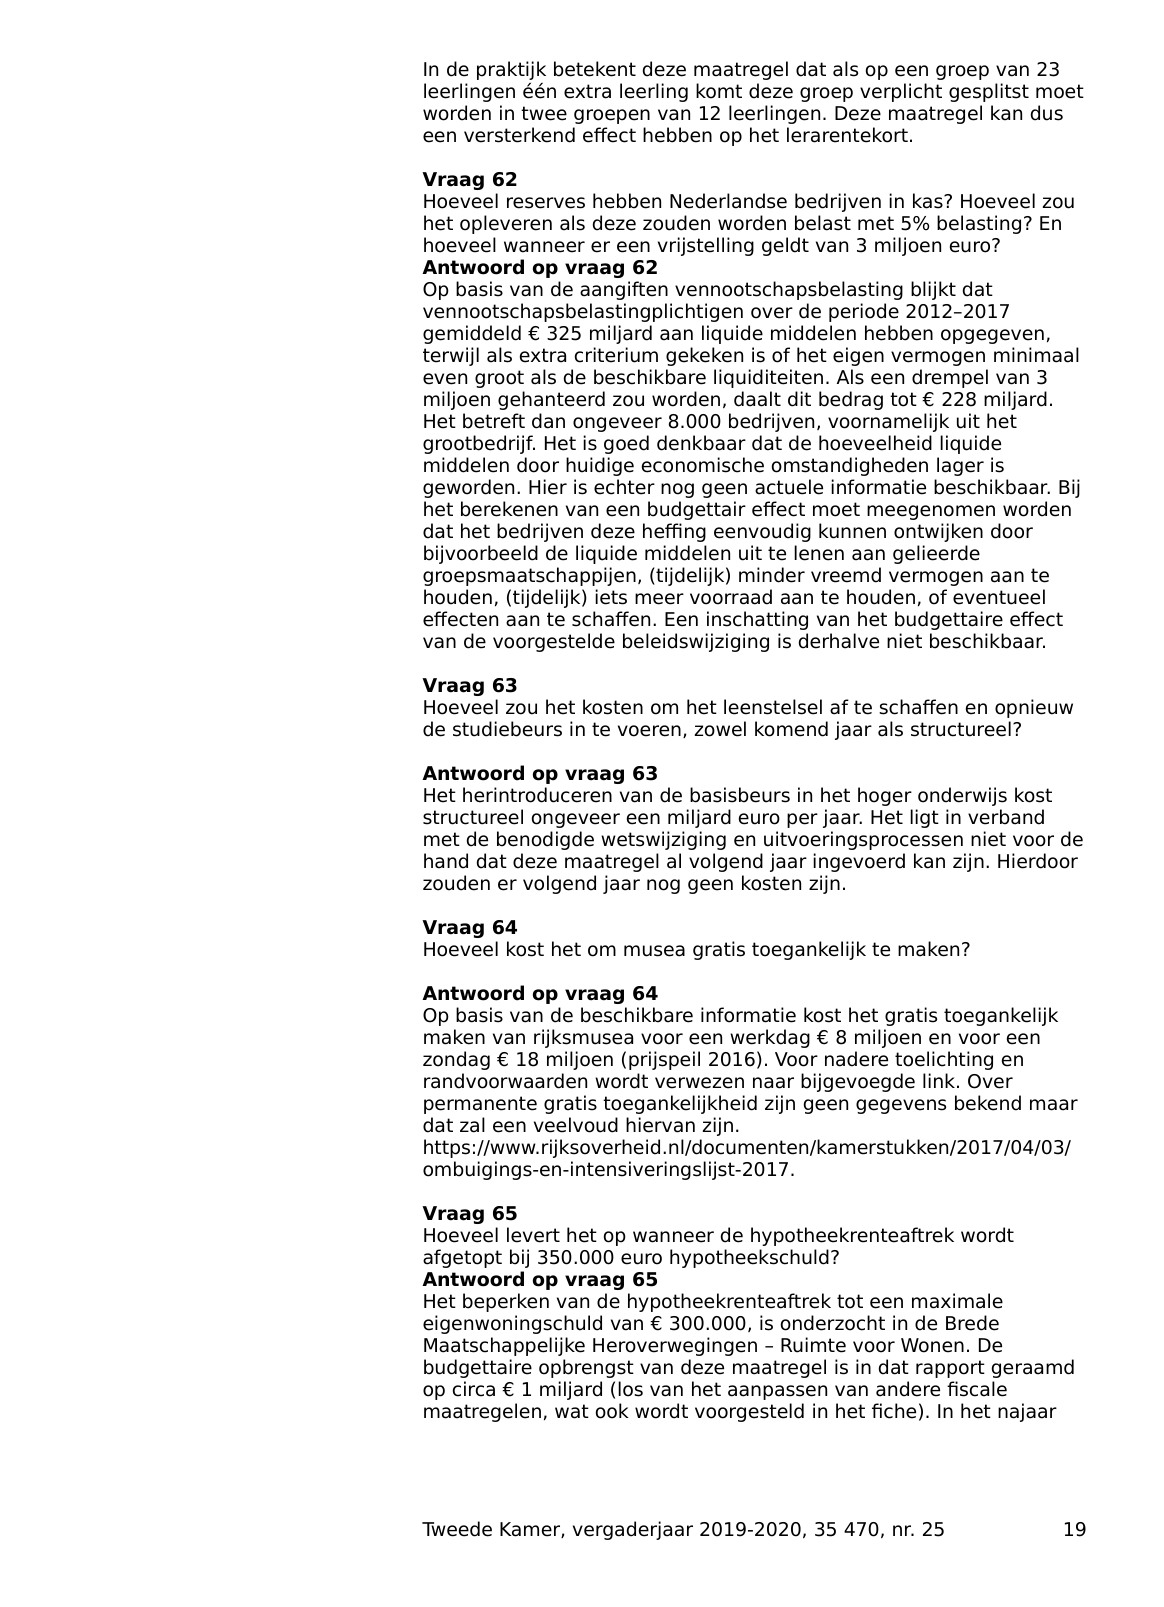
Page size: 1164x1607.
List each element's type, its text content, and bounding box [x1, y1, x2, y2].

text Het beperken van de hypotheekrenteaftrek tot een maximale eigenwoningschuld van € 300.000, is onderzocht in de Brede Maatschappelijke Heroverwegingen – Ruimte voor Wonen. De budgettaire opbrengst van deze maatregel is in dat rapport geraamd op circa € 1 miljard (los van het aanpassen van andere fiscale maatregelen, wat ook wordt voorgesteld in het fiche). In het najaar [422, 1291, 1087, 1423]
text Antwoord op vraag 62 [422, 257, 1087, 279]
text Het herintroduceren van de basisbeurs in het hoger onderwijs kost structureel ongeveer een miljard euro per jaar. Het ligt in verband met de benodigde wetswijziging en uitvoeringsprocessen niet voor de hand dat deze maatregel al volgend jaar ingevoerd kan zijn. Hierdoor zouden er volgend jaar nog geen kosten zijn. [422, 785, 1087, 895]
text In de praktijk betekent deze maatregel dat als op een groep van 23 leerlingen één extra leerling komt deze groep verplicht gesplitst moet worden in twee groepen van 12 leerlingen. Deze maatregel kan dus een versterkend effect hebben op het lerarentekort. [422, 59, 1087, 147]
text Vraag 65 [422, 1203, 1087, 1225]
text Hoeveel zou het kosten om het leenstelsel af te schaffen en opnieuw de studiebeurs in te voeren, zowel komend jaar als structureel? [422, 697, 1087, 741]
text Hoeveel reserves hebben Nederlandse bedrijven in kas? Hoeveel zou het opleveren als deze zouden worden belast met 5% belasting? En hoeveel wanneer er een vrijstelling geldt van 3 miljoen euro? [422, 191, 1087, 257]
text Vraag 62 [422, 169, 1087, 191]
text Antwoord op vraag 63 [422, 763, 1087, 785]
text Op basis van de aangiften vennootschapsbelasting blijkt dat vennootschapsbelastingplichtigen over de periode 2012–2017 gemiddeld € 325 miljard aan liquide middelen hebben opgegeven, terwijl als extra criterium gekeken is of het eigen vermogen minimaal even groot als de beschikbare liquiditeiten. Als een drempel van 3 miljoen gehanteerd zou worden, daalt dit bedrag tot € 228 miljard. Het betreft dan ongeveer 8.000 bedrijven, voornamelijk uit het grootbedrijf. Het is goed denkbaar dat de hoeveelheid liquide middelen door huidige economische omstandigheden lager is geworden. Hier is echter nog geen actuele informatie beschikbaar. Bij het berekenen van een budgettair effect moet meegenomen worden dat het bedrijven deze heffing eenvoudig kunnen ontwijken door bijvoorbeeld de liquide middelen uit te lenen aan gelieerde groepsmaatschappijen, (tijdelijk) minder vreemd vermogen aan te houden, (tijdelijk) iets meer voorraad aan te houden, of eventueel effecten aan te schaffen. Een inschatting van het budgettaire effect van de voorgestelde beleidswijziging is derhalve niet beschikbaar. [422, 279, 1087, 653]
text Antwoord op vraag 64 [422, 983, 1087, 1005]
text Vraag 64 [422, 917, 1087, 939]
text Hoeveel levert het op wanneer de hypotheekrenteaftrek wordt afgetopt bij 350.000 euro hypotheekschuld? [422, 1225, 1087, 1269]
text Op basis van de beschikbare informatie kost het gratis toegankelijk maken van rijksmusea voor een werkdag € 8 miljoen en voor een zondag € 18 miljoen (prijspeil 2016). Voor nadere toelichting en randvoorwaarden wordt verwezen naar bijgevoegde link. Over permanente gratis toegankelijkheid zijn geen gegevens bekend maar dat zal een veelvoud hiervan zijn. [422, 1005, 1087, 1137]
text https://www.rijksoverheid.nl/documenten/kamerstukken/2017/04/03/ombuigings-en-intensiveringslijst-2017. [422, 1137, 1087, 1181]
text Antwoord op vraag 65 [422, 1269, 1087, 1291]
text Vraag 63 [422, 675, 1087, 697]
text Hoeveel kost het om musea gratis toegankelijk te maken? [422, 939, 1087, 961]
